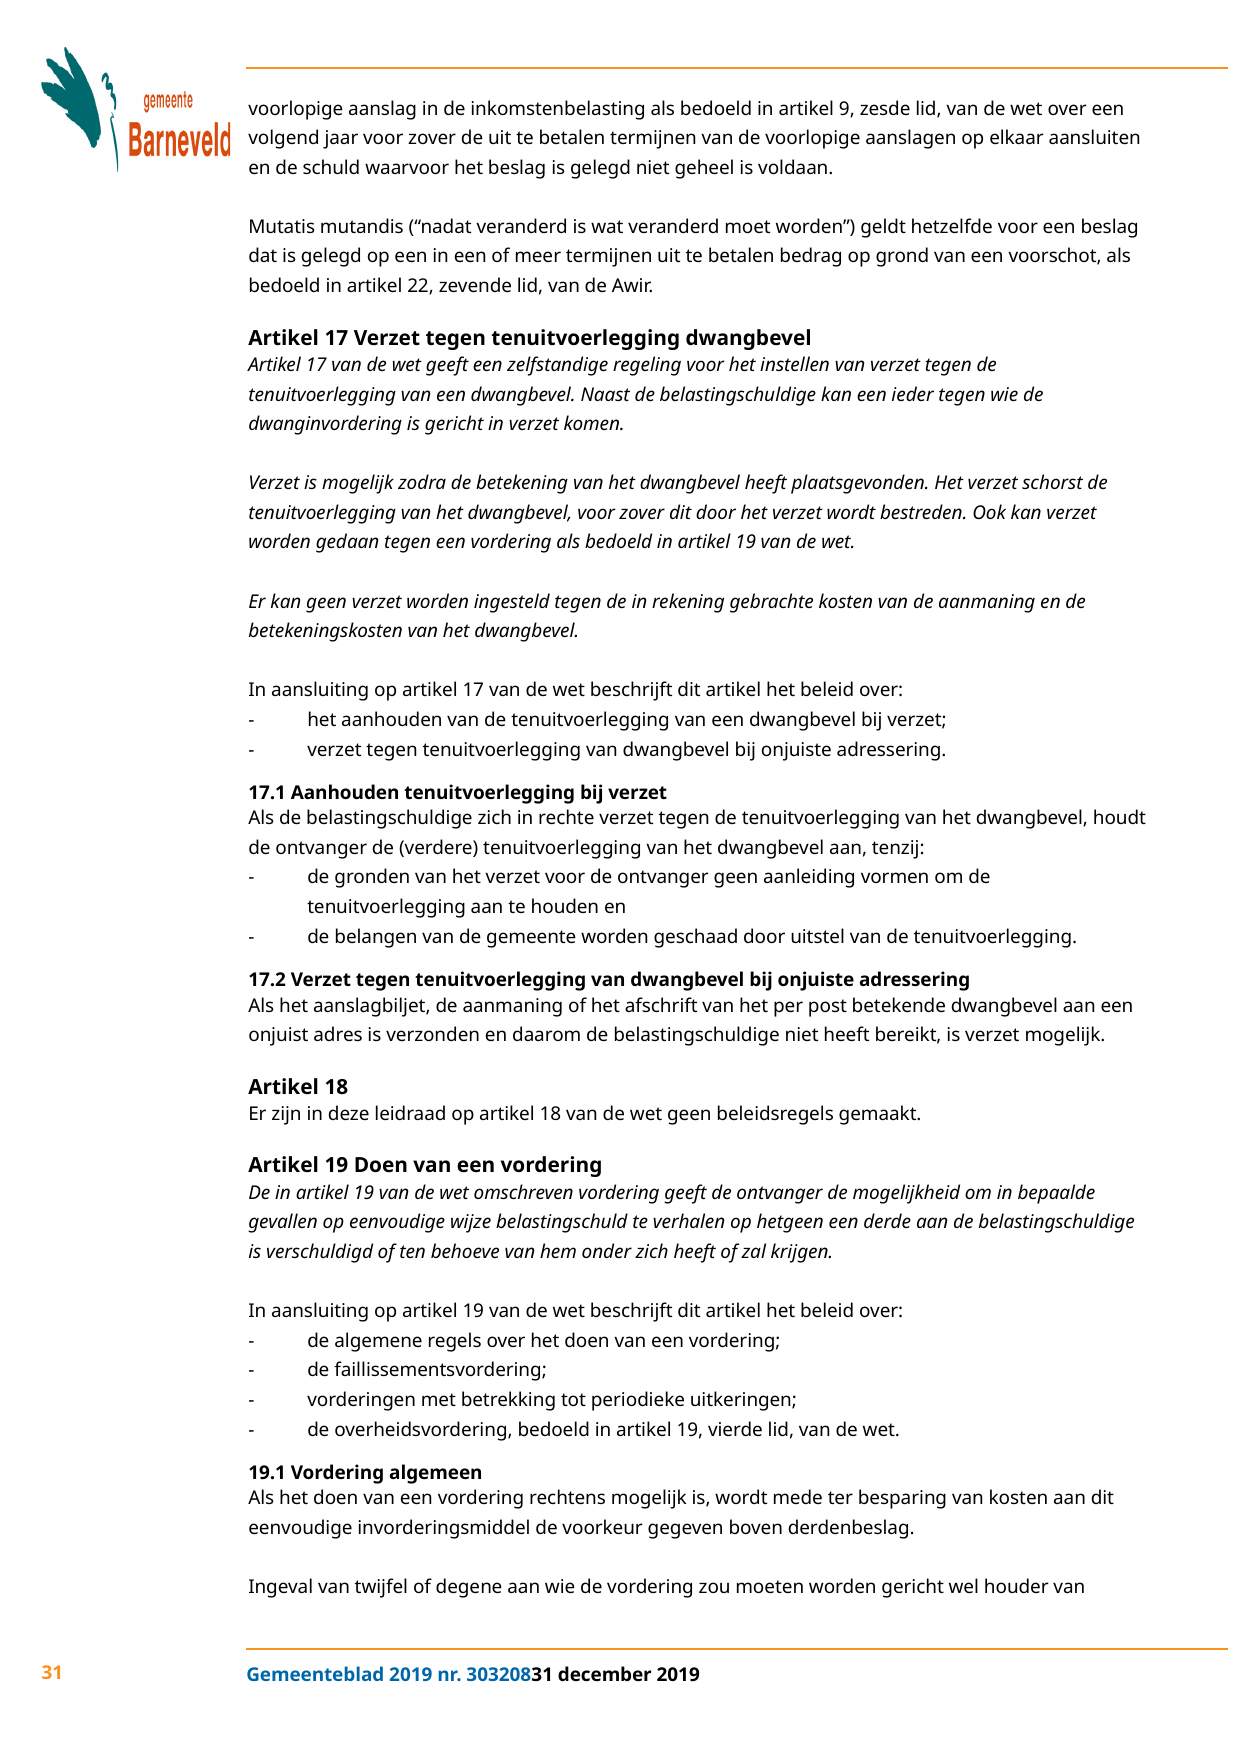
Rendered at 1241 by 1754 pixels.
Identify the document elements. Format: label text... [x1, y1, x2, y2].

list de overheidsvordering, bedoeld in artikel 19, vierde lid, van de wet. [248, 1416, 1152, 1441]
list verzet tegen tenuitvoerlegging van dwangbevel bij onjuiste adressering. [248, 736, 1152, 761]
text Artikel 18 [248, 1072, 1152, 1100]
text Artikel 17 van de wet geeft een zelfstandige regeling voor het instellen van verzet tegen de tenuitvoerlegging van een dwangbevel. Naast de belastingschuldige kan een ieder tegen wie de dwanginvordering is gericht in verzet komen. [248, 351, 1152, 436]
text 19.1 Vordering algemeen [248, 1459, 1152, 1484]
list de faillissementsvordering; [248, 1357, 1152, 1382]
text De in artikel 19 van de wet omschreven vordering geeft de ontvanger de mogelijkheid om in bepaalde gevallen op eenvoudige wijze belastingschuld te verhalen op hetgeen een derde aan de belastingschuldige is verschuldigd of ten behoeve van hem onder zich heeft of zal krijgen. [248, 1179, 1152, 1264]
text Als het doen van een vordering rechtens mogelijk is, wordt mede ter besparing van kosten aan dit eenvoudige invorderingsmiddel de voorkeur gegeven boven derdenbeslag. [248, 1484, 1152, 1540]
text voorlopige aanslag in de inkomstenbelasting als bedoeld in artikel 9, zesde lid, van de wet over een volgend jaar voor zover de uit te betalen termijnen van de voorlopige aanslagen op elkaar aansluiten en de schuld waarvoor het beslag is gelegd niet geheel is voldaan. [248, 95, 1152, 180]
list vorderingen met betrekking tot periodieke uitkeringen; [248, 1386, 1152, 1412]
text Verzet is mogelijk zodra de betekening van het dwangbevel heeft plaatsgevonden. Het verzet schorst de tenuitvoerlegging van het dwangbevel, voor zover dit door het verzet wordt bestreden. Ook kan verzet worden gedaan tegen een vordering als bedoeld in artikel 19 van de wet. [248, 469, 1152, 554]
text Artikel 17 Verzet tegen tenuitvoerlegging dwangbevel [248, 323, 1152, 351]
text Mutatis mutandis (“nadat veranderd is wat veranderd moet worden”) geldt hetzelfde voor een beslag dat is gelegd op een in een of meer termijnen uit te betalen bedrag op grond van een voorschot, als bedoeld in artikel 22, zevende lid, van de Awir. [248, 213, 1152, 298]
list de algemene regels over het doen van een vordering; [248, 1327, 1152, 1353]
text In aansluiting op artikel 17 van de wet beschrijft dit artikel het beleid over: [248, 677, 1152, 702]
text Artikel 19 Doen van een vordering [248, 1151, 1152, 1179]
text Er kan geen verzet worden ingesteld tegen de in rekening gebrachte kosten van de aanmaning en de betekeningskosten van het dwangbevel. [248, 588, 1152, 643]
list de belangen van de gemeente worden geschaad door uitstel van de tenuitvoerlegging. [248, 923, 1152, 949]
picture [41, 47, 231, 172]
text 17.1 Aanhouden tenuitvoerlegging bij verzet [248, 779, 1152, 804]
text Als de belastingschuldige zich in rechte verzet tegen de tenuitvoerlegging van het dwangbevel, houdt de ontvanger de (verdere) tenuitvoerlegging van het dwangbevel aan, tenzij: [248, 804, 1152, 860]
text 17.2 Verzet tegen tenuitvoerlegging van dwangbevel bij onjuiste adressering [248, 966, 1152, 992]
list het aanhouden van de tenuitvoerlegging van een dwangbevel bij verzet; [248, 706, 1152, 732]
text Als het aanslagbiljet, de aanmaning of het afschrift van het per post betekende dwangbevel aan een onjuist adres is verzonden en daarom de belastingschuldige niet heeft bereikt, is verzet mogelijk. [248, 992, 1152, 1047]
list de gronden van het verzet voor de ontvanger geen aanleiding vormen om de tenuitvoerlegging aan te houden en [248, 864, 1152, 919]
text Er zijn in deze leidraad op artikel 18 van de wet geen beleidsregels gemaakt. [248, 1100, 1152, 1126]
text In aansluiting op artikel 19 van de wet beschrijft dit artikel het beleid over: [248, 1297, 1152, 1323]
text Ingeval van twijfel of degene aan wie de vordering zou moeten worden gericht wel houder van [248, 1573, 1152, 1599]
